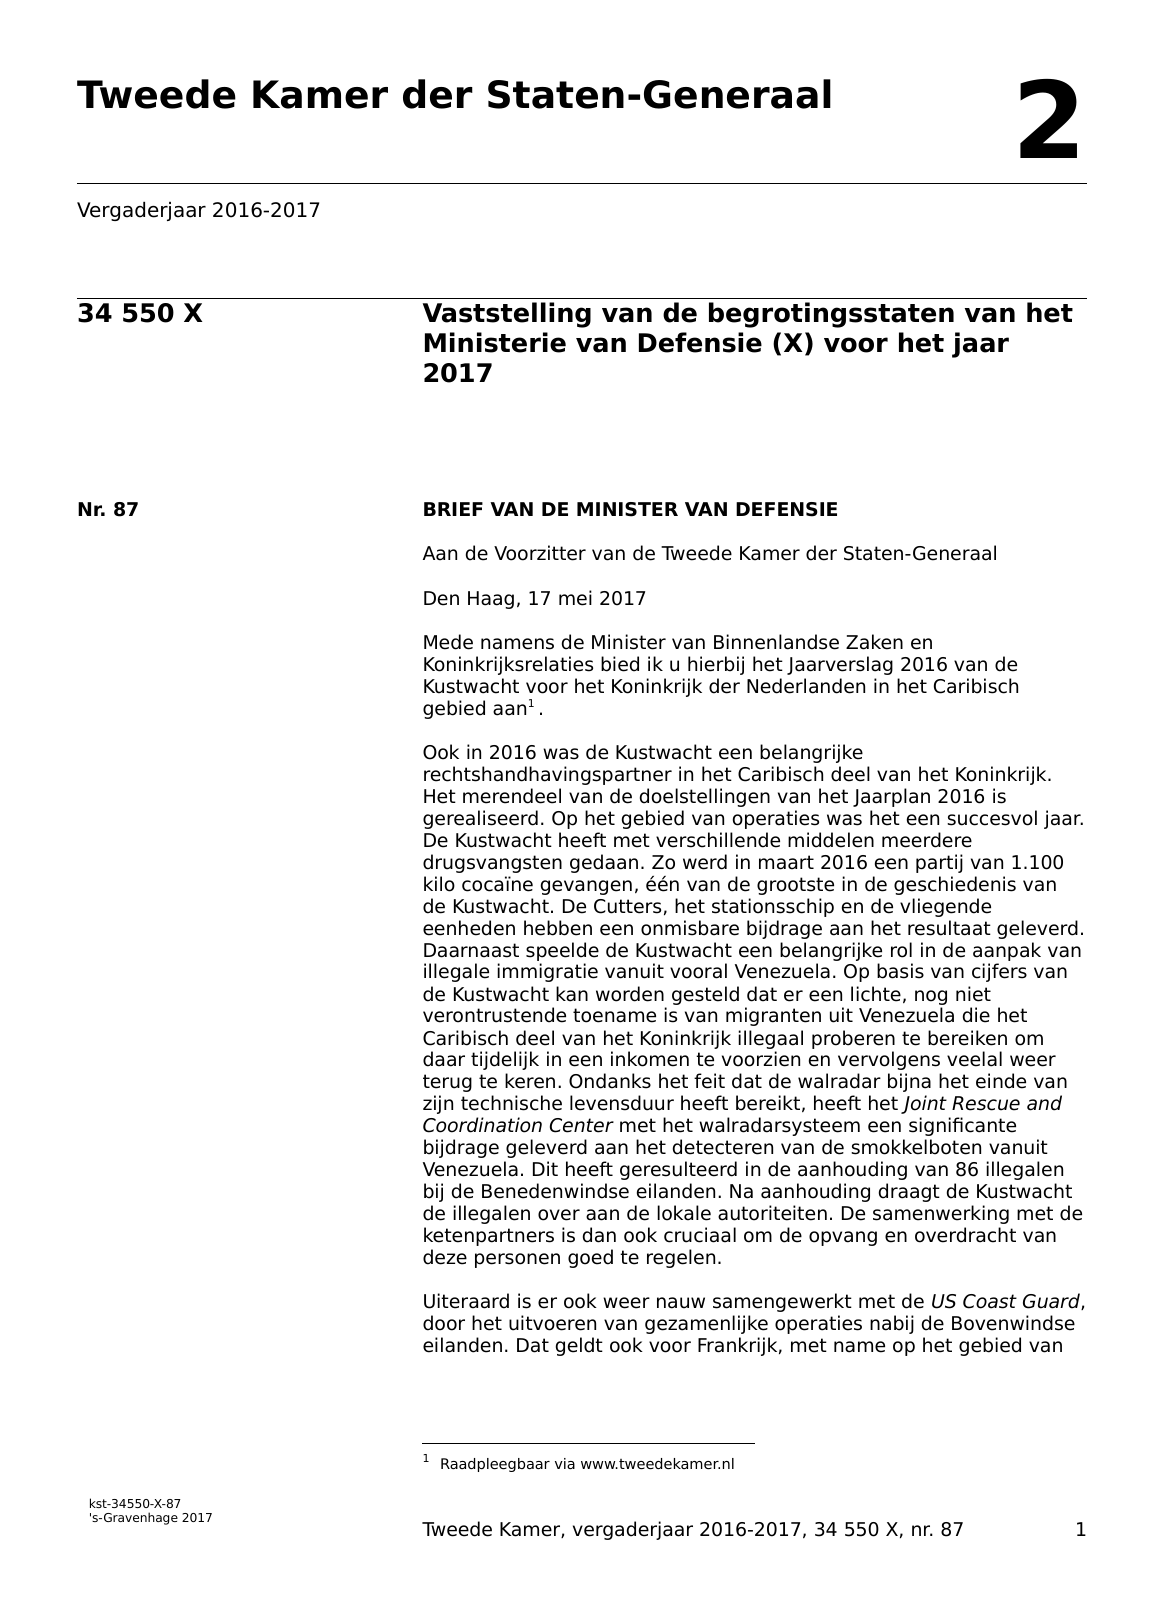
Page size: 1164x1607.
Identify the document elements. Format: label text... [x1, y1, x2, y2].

text Den Haag, 17 mei 2017 [422, 587, 1087, 609]
table_header 2 [886, 59, 1087, 183]
text 's-Gravenhage 2017 [88, 1511, 323, 1525]
text Raadpleegbaar via www.tweedekamer.nl [422, 1452, 1087, 1474]
text Aan de Voorzitter van de Tweede Kamer der Staten-Generaal [422, 543, 1087, 565]
text Uiteraard is er ook weer nauw samengewerkt met de US Coast Guard, door het uitvoeren van gezamenlijke operaties nabij de Bovenwindse eilanden. Dat geldt ook voor Frankrijk, met name op het gebied van [422, 1291, 1087, 1357]
subtitle Nr. 87 BRIEF VAN DE MINISTER VAN DEFENSIE [77, 499, 1087, 521]
text Mede namens de Minister van Binnenlandse Zaken en Koninkrijksrelaties bied ik u hierbij het Jaarverslag 2016 van de Kustwacht voor het Koninkrijk der Nederlanden in het Caribisch gebied aan. [422, 632, 1087, 719]
subtitle 34 550 X Vaststelling van de begrotingsstaten van het Ministerie van Defensie (X) voor het jaar 2017 [77, 299, 1087, 388]
text kst-34550-X-87 [88, 1497, 323, 1511]
table_cell Vergaderjaar 2016-2017 [77, 184, 1087, 298]
text Ook in 2016 was de Kustwacht een belangrijke rechtshandhavingspartner in het Caribisch deel van het Koninkrijk. Het merendeel van de doelstellingen van het Jaarplan 2016 is gerealiseerd. Op het gebied van operaties was het een succesvol jaar. De Kustwacht heeft met verschillende middelen meerdere drugsvangsten gedaan. Zo werd in maart 2016 een partij van 1.100 kilo cocaïne gevangen, één van de grootste in de geschiedenis van de Kustwacht. De Cutters, het stationsschip en de vliegende eenheden hebben een onmisbare bijdrage aan het resultaat geleverd. Daarnaast speelde de Kustwacht een belangrijke rol in de aanpak van illegale immigratie vanuit vooral Venezuela. Op basis van cijfers van de Kustwacht kan worden gesteld dat er een lichte, nog niet verontrustende toename is van migranten uit Venezuela die het Caribisch deel van het Koninkrijk illegaal proberen te bereiken om daar tijdelijk in een inkomen te voorzien en vervolgens veelal weer terug te keren. Ondanks het feit dat de walradar bijna het einde van zijn technische levensduur heeft bereikt, heeft het Joint Rescue and Coordination Center met het walradarsysteem een significante bijdrage geleverd aan het detecteren van de smokkelboten vanuit Venezuela. Dit heeft geresulteerd in de aanhouding van 86 illegalen bij de Benedenwindse eilanden. Na aanhouding draagt de Kustwacht de illegalen over aan de lokale autoriteiten. De samenwerking met de ketenpartners is dan ook cruciaal om de opvang en overdracht van deze personen goed te regelen. [422, 742, 1087, 1269]
table_header Tweede Kamer der Staten-Generaal [77, 59, 886, 183]
